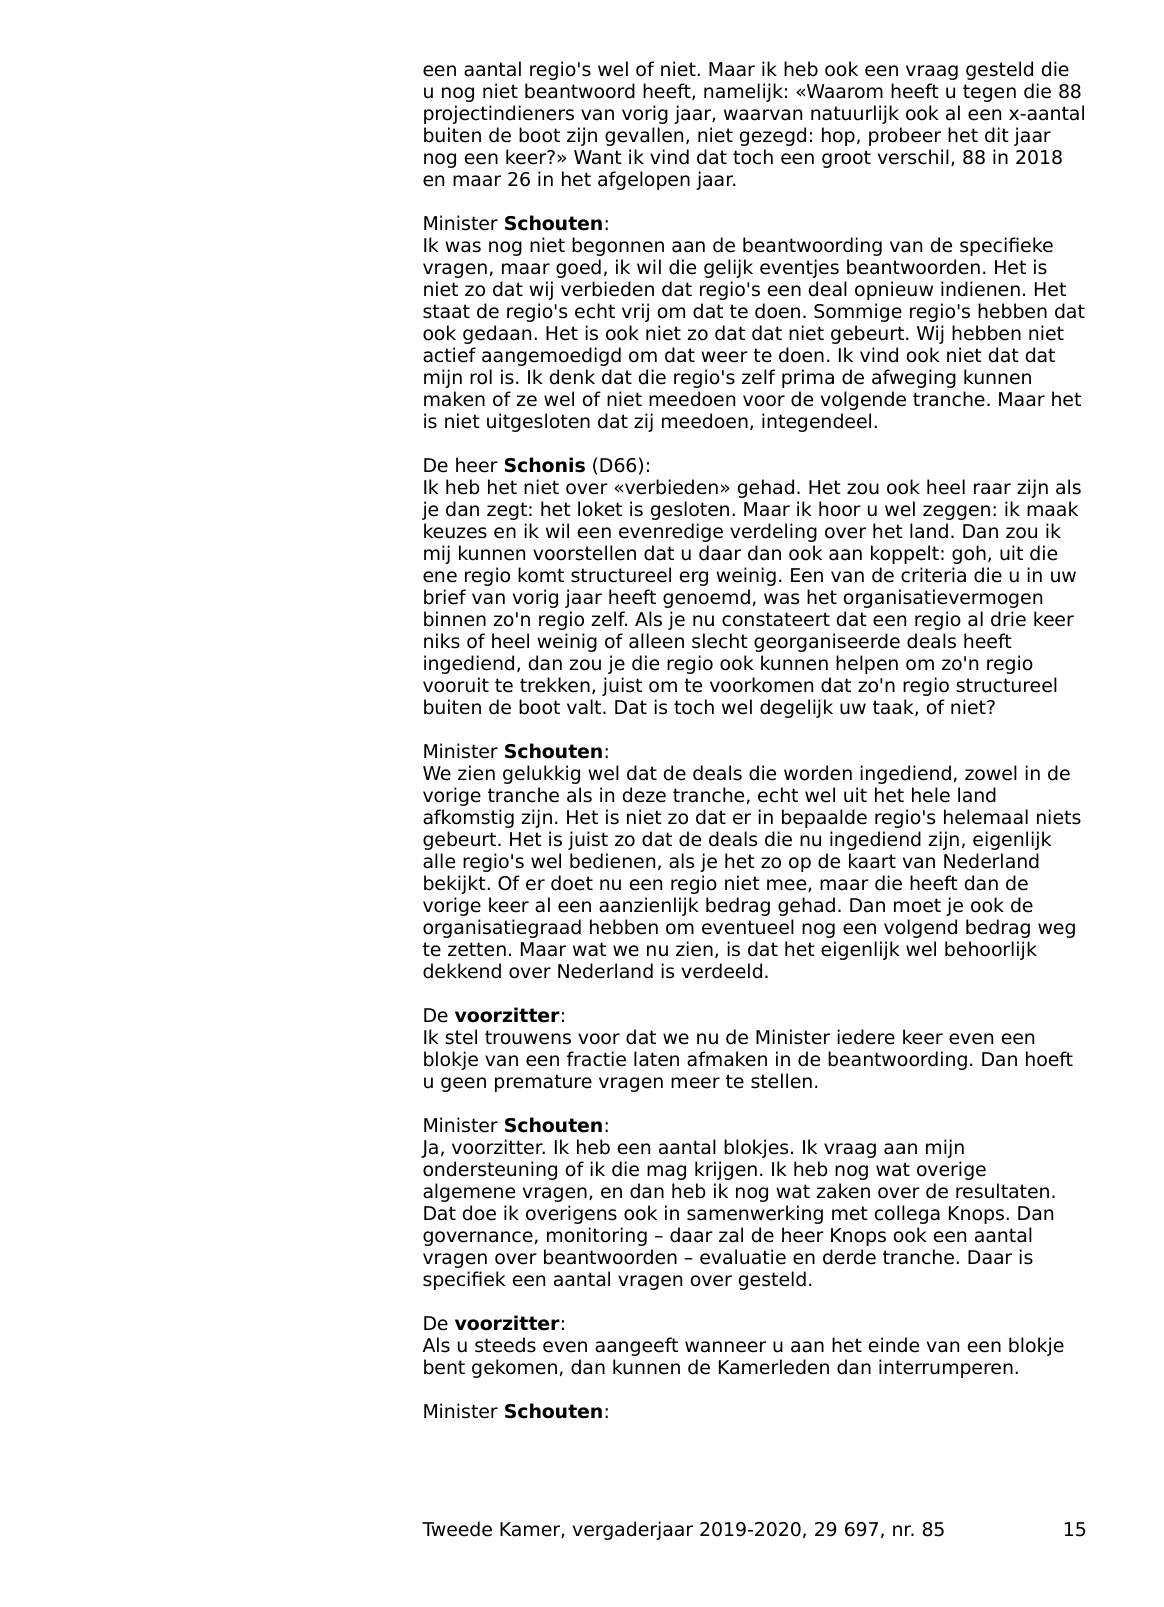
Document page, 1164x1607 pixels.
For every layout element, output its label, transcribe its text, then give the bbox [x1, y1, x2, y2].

text Minister Schouten: [422, 1401, 1087, 1423]
text Ik was nog niet begonnen aan de beantwoording van de specifieke vragen, maar goed, ik wil die gelijk eventjes beantwoorden. Het is niet zo dat wij verbieden dat regio's een deal opnieuw indienen. Het staat de regio's echt vrij om dat te doen. Sommige regio's hebben dat ook gedaan. Het is ook niet zo dat dat niet gebeurt. Wij hebben niet actief aangemoedigd om dat weer te doen. Ik vind ook niet dat dat mijn rol is. Ik denk dat die regio's zelf prima de afweging kunnen maken of ze wel of niet meedoen voor de volgende tranche. Maar het is niet uitgesloten dat zij meedoen, integendeel. [422, 235, 1087, 433]
text Minister Schouten: [422, 213, 1087, 235]
text De voorzitter: [422, 1005, 1087, 1027]
text Minister Schouten: [422, 1115, 1087, 1137]
text Minister Schouten: [422, 741, 1087, 763]
text De heer Schonis (D66): [422, 455, 1087, 477]
text Als u steeds even aangeeft wanneer u aan het einde van een blokje bent gekomen, dan kunnen de Kamerleden dan interrumperen. [422, 1335, 1087, 1379]
text De voorzitter: [422, 1313, 1087, 1335]
text een aantal regio's wel of niet. Maar ik heb ook een vraag gesteld die u nog niet beantwoord heeft, namelijk: «Waarom heeft u tegen die 88 projectindieners van vorig jaar, waarvan natuurlijk ook al een x-aantal buiten de boot zijn gevallen, niet gezegd: hop, probeer het dit jaar nog een keer?» Want ik vind dat toch een groot verschil, 88 in 2018 en maar 26 in het afgelopen jaar. [422, 59, 1087, 191]
text Ik heb het niet over «verbieden» gehad. Het zou ook heel raar zijn als je dan zegt: het loket is gesloten. Maar ik hoor u wel zeggen: ik maak keuzes en ik wil een evenredige verdeling over het land. Dan zou ik mij kunnen voorstellen dat u daar dan ook aan koppelt: goh, uit die ene regio komt structureel erg weinig. Een van de criteria die u in uw brief van vorig jaar heeft genoemd, was het organisatievermogen binnen zo'n regio zelf. Als je nu constateert dat een regio al drie keer niks of heel weinig of alleen slecht georganiseerde deals heeft ingediend, dan zou je die regio ook kunnen helpen om zo'n regio vooruit te trekken, juist om te voorkomen dat zo'n regio structureel buiten de boot valt. Dat is toch wel degelijk uw taak, of niet? [422, 477, 1087, 719]
text Ik stel trouwens voor dat we nu de Minister iedere keer even een blokje van een fractie laten afmaken in de beantwoording. Dan hoeft u geen premature vragen meer te stellen. [422, 1027, 1087, 1093]
text We zien gelukkig wel dat de deals die worden ingediend, zowel in de vorige tranche als in deze tranche, echt wel uit het hele land afkomstig zijn. Het is niet zo dat er in bepaalde regio's helemaal niets gebeurt. Het is juist zo dat de deals die nu ingediend zijn, eigenlijk alle regio's wel bedienen, als je het zo op de kaart van Nederland bekijkt. Of er doet nu een regio niet mee, maar die heeft dan de vorige keer al een aanzienlijk bedrag gehad. Dan moet je ook de organisatiegraad hebben om eventueel nog een volgend bedrag weg te zetten. Maar wat we nu zien, is dat het eigenlijk wel behoorlijk dekkend over Nederland is verdeeld. [422, 763, 1087, 983]
text Ja, voorzitter. Ik heb een aantal blokjes. Ik vraag aan mijn ondersteuning of ik die mag krijgen. Ik heb nog wat overige algemene vragen, en dan heb ik nog wat zaken over de resultaten. Dat doe ik overigens ook in samenwerking met collega Knops. Dan governance, monitoring – daar zal de heer Knops ook een aantal vragen over beantwoorden – evaluatie en derde tranche. Daar is specifiek een aantal vragen over gesteld. [422, 1137, 1087, 1291]
